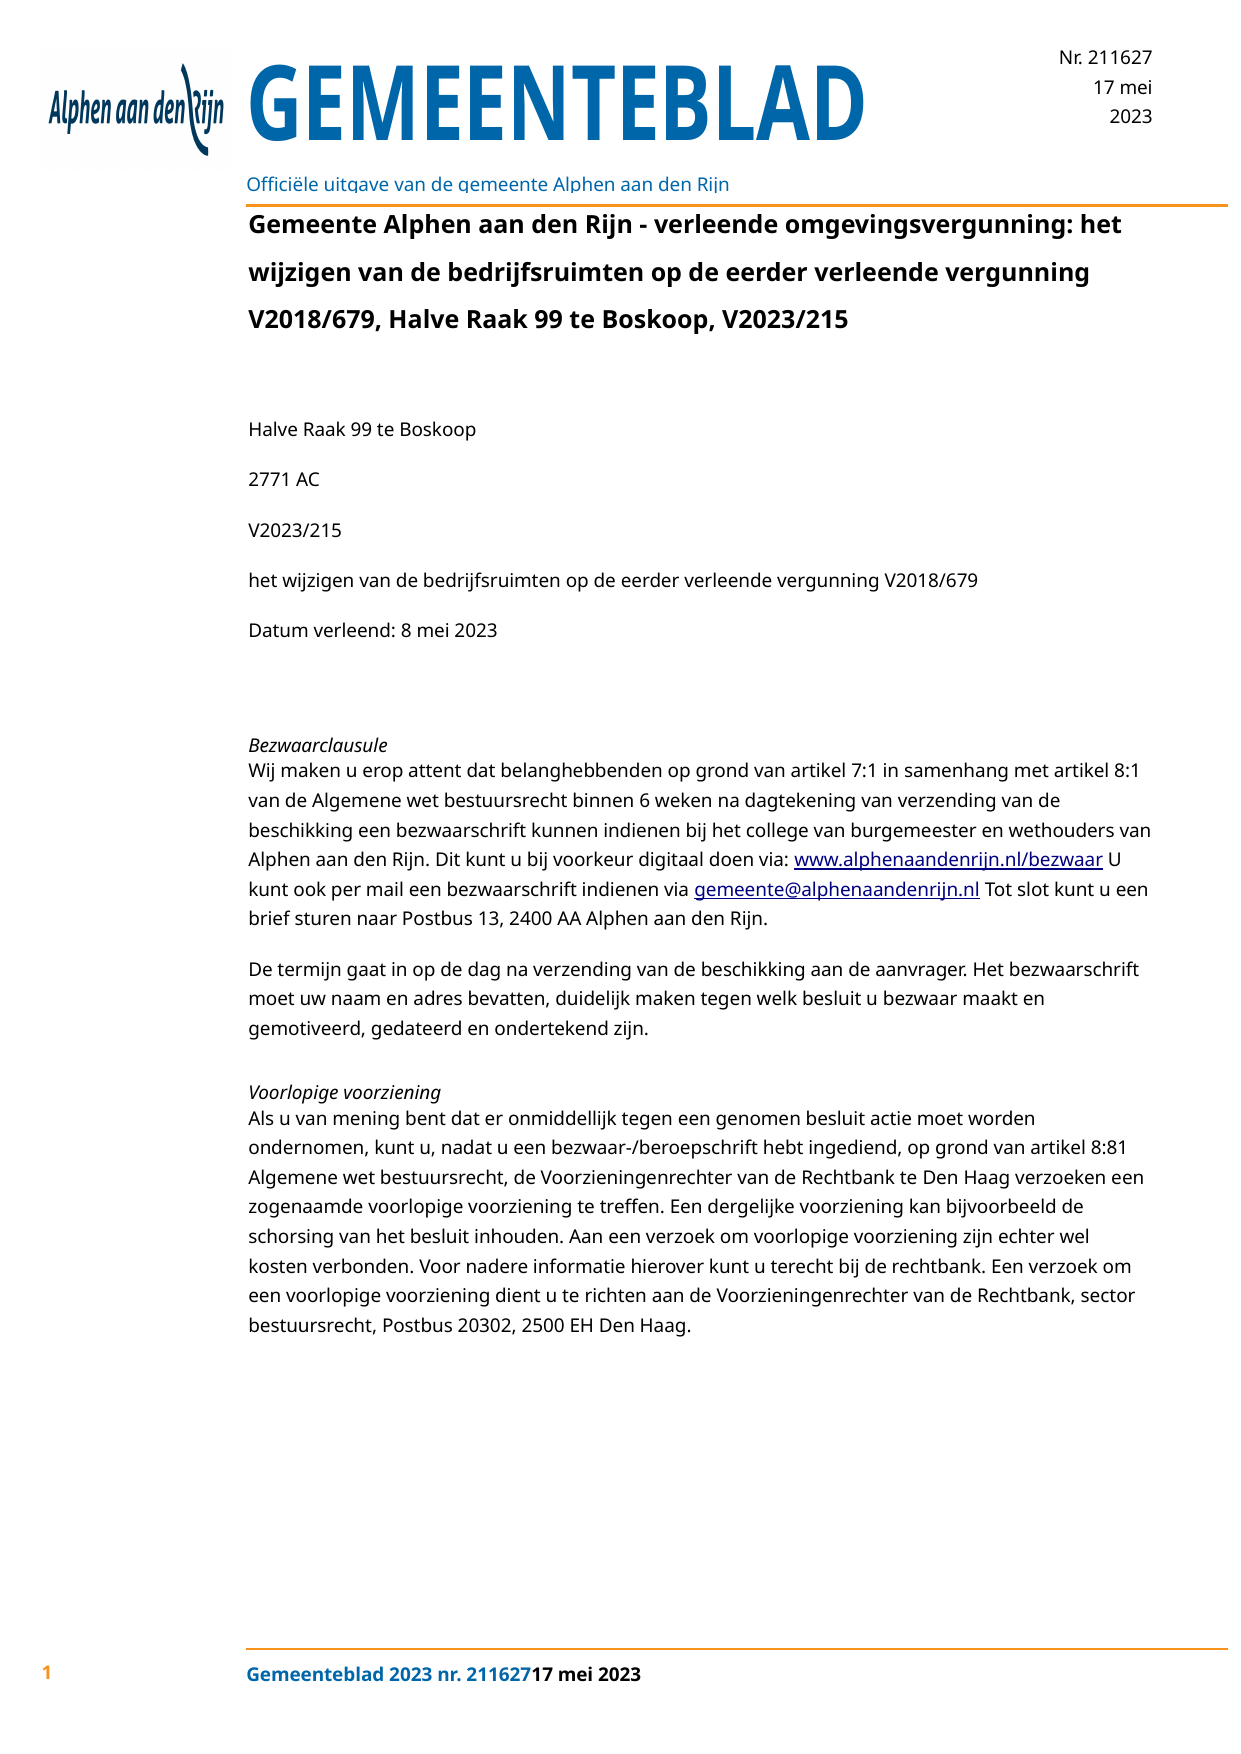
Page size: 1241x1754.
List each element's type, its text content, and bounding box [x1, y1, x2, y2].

text het wijzigen van de bedrijfsruimten op de eerder verleende vergunning V2018/679 [248, 567, 1152, 593]
picture [41, 47, 231, 172]
text Als u van mening bent dat er onmiddellijk tegen een genomen besluit actie moet worden ondernomen, kunt u, nadat u een bezwaar-/beroepschrift hebt ingediend, op grond van artikel 8:81 Algemene wet bestuursrecht, de Voorzieningenrechter van de Rechtbank te Den Haag verzoeken een zogenaamde voorlopige voorziening te treffen. Een dergelijke voorziening kan bijvoorbeeld de schorsing van het besluit inhouden. Aan een verzoek om voorlopige voorziening zijn echter wel kosten verbonden. Voor nadere informatie hierover kunt u terecht bij de rechtbank. Een verzoek om een voorlopige voorziening dient u te richten aan de Voorzieningenrechter van de Rechtbank, sector bestuursrecht, Postbus 20302, 2500 EH Den Haag. [248, 1105, 1152, 1338]
text Voorlopige voorziening [248, 1079, 1152, 1105]
text 2771 AC [248, 466, 1152, 492]
text Bezwaarclausule [248, 732, 1152, 758]
text Datum verleend: 8 mei 2023 [248, 618, 1152, 643]
text Halve Raak 99 te Boskoop [248, 416, 1152, 442]
text Gemeente Alphen aan den Rijn - verleende omgevingsvergunning: het wijzigen van de bedrijfsruimten op de eerder verleende vergunning V2018/679, Halve Raak 99 te Boskoop, V2023/215 [248, 207, 1152, 336]
text Wij maken u erop attent dat belanghebbenden op grond van artikel 7:1 in samenhang met artikel 8:1 van de Algemene wet bestuursrecht binnen 6 weken na dagtekening van verzending van de beschikking een bezwaarschrift kunnen indienen bij het college van burgemeester en wethouders van Alphen aan den Rijn. Dit kunt u bij voorkeur digitaal doen via: www.alphenaandenrijn.nl/bezwaar U kunt ook per mail een bezwaarschrift indienen via gemeente@alphenaandenrijn.nl Tot slot kunt u een brief sturen naar Postbus 13, 2400 AA Alphen aan den Rijn. [248, 758, 1152, 931]
text De termijn gaat in op de dag na verzending van de beschikking aan de aanvrager. Het bezwaarschrift moet uw naam en adres bevatten, duidelijk maken tegen welk besluit u bezwaar maakt en gemotiveerd, gedateerd en ondertekend zijn. [248, 956, 1152, 1041]
text V2023/215 [248, 517, 1152, 542]
